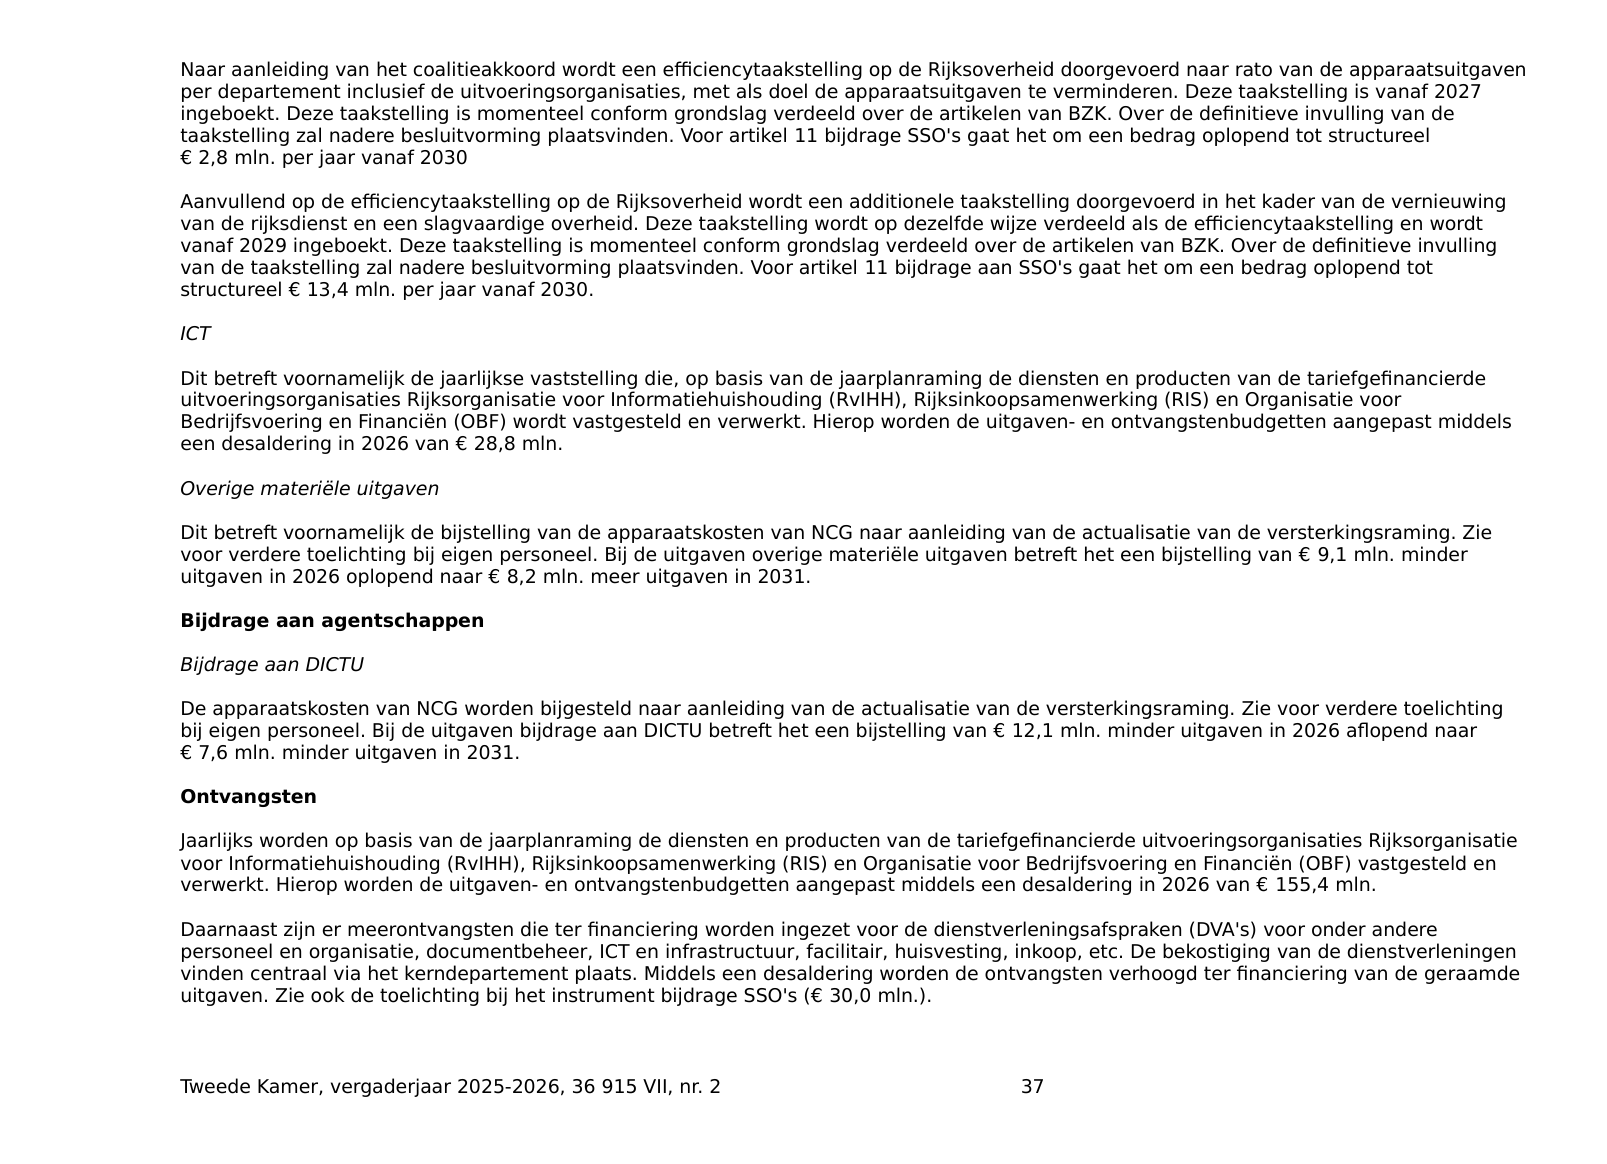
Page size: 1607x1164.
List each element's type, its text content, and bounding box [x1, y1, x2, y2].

text Aanvullend op de efficiencytaakstelling op de Rijksoverheid wordt een additionele taakstelling doorgevoerd in het kader van de vernieuwing van de rijksdienst en een slagvaardige overheid. Deze taakstelling wordt op dezelfde wijze verdeeld als de efficiencytaakstelling en wordt vanaf 2029 ingeboekt. Deze taakstelling is momenteel conform grondslag verdeeld over de artikelen van BZK. Over de definitieve invulling van de taakstelling zal nadere besluitvorming plaatsvinden. Voor artikel 11 bijdrage aan SSO's gaat het om een bedrag oplopend tot structureel € 13,4 mln. per jaar vanaf 2030. [180, 191, 1529, 301]
subtitle ICT [180, 323, 1529, 345]
text Dit betreft voornamelijk de jaarlijkse vaststelling die, op basis van de jaarplanraming de diensten en producten van de tariefgefinancierde uitvoeringsorganisaties Rijksorganisatie voor Informatiehuishouding (RvIHH), Rijksinkoopsamenwerking (RIS) en Organisatie voor Bedrijfsvoering en Financiën (OBF) wordt vastgesteld en verwerkt. Hierop worden de uitgaven- en ontvangstenbudgetten aangepast middels een desaldering in 2026 van € 28,8 mln. [180, 367, 1529, 455]
subtitle Ontvangsten [180, 786, 1529, 808]
subtitle Bijdrage aan agentschappen [180, 610, 1529, 632]
text Dit betreft voornamelijk de bijstelling van de apparaatskosten van NCG naar aanleiding van de actualisatie van de versterkingsraming. Zie voor verdere toelichting bij eigen personeel. Bij de uitgaven overige materiële uitgaven betreft het een bijstelling van € 9,1 mln. minder uitgaven in 2026 oplopend naar € 8,2 mln. meer uitgaven in 2031. [180, 522, 1529, 588]
text Naar aanleiding van het coalitieakkoord wordt een efficiencytaakstelling op de Rijksoverheid doorgevoerd naar rato van de apparaatsuitgaven per departement inclusief de uitvoeringsorganisaties, met als doel de apparaatsuitgaven te verminderen. Deze taakstelling is vanaf 2027 ingeboekt. Deze taakstelling is momenteel conform grondslag verdeeld over de artikelen van BZK. Over de definitieve invulling van de taakstelling zal nadere besluitvorming plaatsvinden. Voor artikel 11 bijdrage SSO's gaat het om een bedrag oplopend tot structureel € 2,8 mln. per jaar vanaf 2030 [180, 59, 1529, 169]
subtitle Bijdrage aan DICTU [180, 654, 1529, 676]
text Jaarlijks worden op basis van de jaarplanraming de diensten en producten van de tariefgefinancierde uitvoeringsorganisaties Rijksorganisatie voor Informatiehuishouding (RvIHH), Rijksinkoopsamenwerking (RIS) en Organisatie voor Bedrijfsvoering en Financiën (OBF) vastgesteld en verwerkt. Hierop worden de uitgaven- en ontvangstenbudgetten aangepast middels een desaldering in 2026 van € 155,4 mln. [180, 830, 1529, 896]
text Daarnaast zijn er meerontvangsten die ter financiering worden ingezet voor de dienstverleningsafspraken (DVA's) voor onder andere personeel en organisatie, documentbeheer, ICT en infrastructuur, facilitair, huisvesting, inkoop, etc. De bekostiging van de dienstverleningen vinden centraal via het kerndepartement plaats. Middels een desaldering worden de ontvangsten verhoogd ter financiering van de geraamde uitgaven. Zie ook de toelichting bij het instrument bijdrage SSO's (€ 30,0 mln.). [180, 918, 1529, 1006]
subtitle Overige materiële uitgaven [180, 477, 1529, 499]
text De apparaatskosten van NCG worden bijgesteld naar aanleiding van de actualisatie van de versterkingsraming. Zie voor verdere toelichting bij eigen personeel. Bij de uitgaven bijdrage aan DICTU betreft het een bijstelling van € 12,1 mln. minder uitgaven in 2026 aflopend naar € 7,6 mln. minder uitgaven in 2031. [180, 698, 1529, 764]
